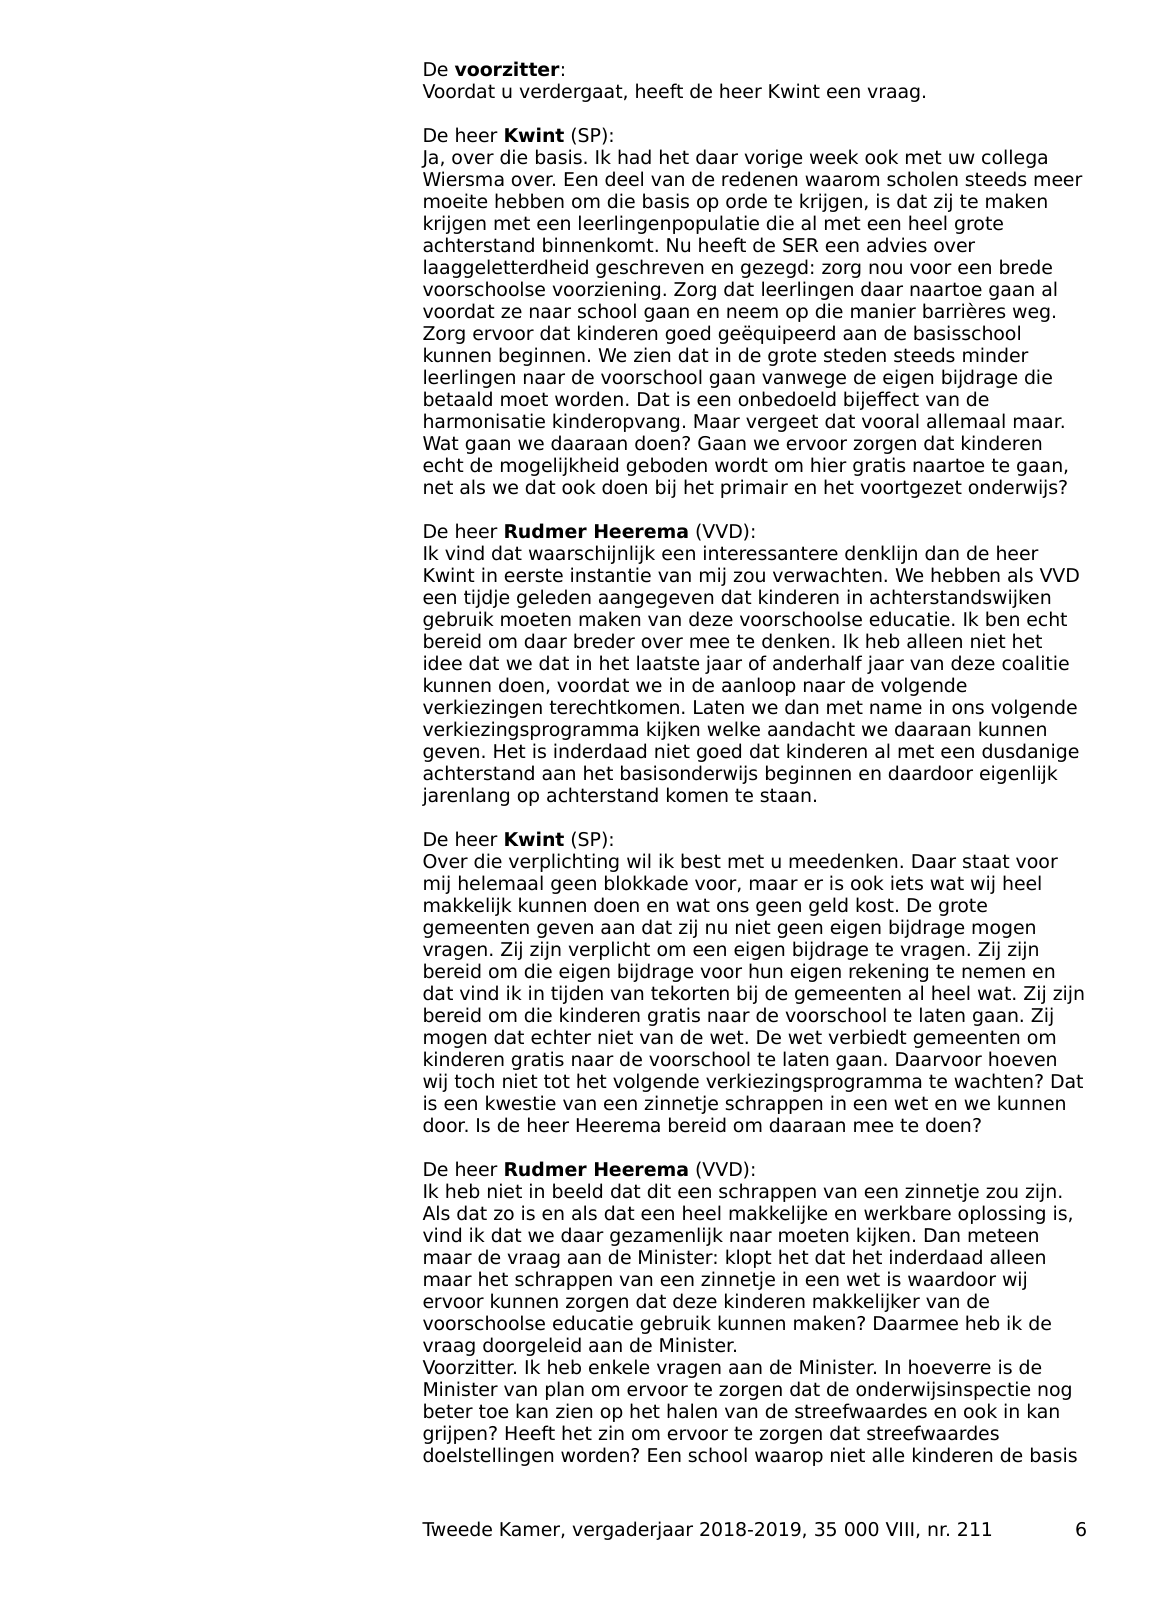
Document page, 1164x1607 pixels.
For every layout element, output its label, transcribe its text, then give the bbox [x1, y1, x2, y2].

text De voorzitter: [422, 59, 1087, 81]
text Ik heb niet in beeld dat dit een schrappen van een zinnetje zou zijn. Als dat zo is en als dat een heel makkelijke en werkbare oplossing is, vind ik dat we daar gezamenlijk naar moeten kijken. Dan meteen maar de vraag aan de Minister: klopt het dat het inderdaad alleen maar het schrappen van een zinnetje in een wet is waardoor wij ervoor kunnen zorgen dat deze kinderen makkelijker van de voorschoolse educatie gebruik kunnen maken? Daarmee heb ik de vraag doorgeleid aan de Minister. [422, 1181, 1087, 1357]
text Over die verplichting wil ik best met u meedenken. Daar staat voor mij helemaal geen blokkade voor, maar er is ook iets wat wij heel makkelijk kunnen doen en wat ons geen geld kost. De grote gemeenten geven aan dat zij nu niet geen eigen bijdrage mogen vragen. Zij zijn verplicht om een eigen bijdrage te vragen. Zij zijn bereid om die eigen bijdrage voor hun eigen rekening te nemen en dat vind ik in tijden van tekorten bij de gemeenten al heel wat. Zij zijn bereid om die kinderen gratis naar de voorschool te laten gaan. Zij mogen dat echter niet van de wet. De wet verbiedt gemeenten om kinderen gratis naar de voorschool te laten gaan. Daarvoor hoeven wij toch niet tot het volgende verkiezingsprogramma te wachten? Dat is een kwestie van een zinnetje schrappen in een wet en we kunnen door. Is de heer Heerema bereid om daaraan mee te doen? [422, 851, 1087, 1137]
text Voordat u verdergaat, heeft de heer Kwint een vraag. [422, 81, 1087, 103]
text Ik vind dat waarschijnlijk een interessantere denklijn dan de heer Kwint in eerste instantie van mij zou verwachten. We hebben als VVD een tijdje geleden aangegeven dat kinderen in achterstandswijken gebruik moeten maken van deze voorschoolse educatie. Ik ben echt bereid om daar breder over mee te denken. Ik heb alleen niet het idee dat we dat in het laatste jaar of anderhalf jaar van deze coalitie kunnen doen, voordat we in de aanloop naar de volgende verkiezingen terechtkomen. Laten we dan met name in ons volgende verkiezingsprogramma kijken welke aandacht we daaraan kunnen geven. Het is inderdaad niet goed dat kinderen al met een dusdanige achterstand aan het basisonderwijs beginnen en daardoor eigenlijk jarenlang op achterstand komen te staan. [422, 543, 1087, 807]
text Voorzitter. Ik heb enkele vragen aan de Minister. In hoeverre is de Minister van plan om ervoor te zorgen dat de onderwijsinspectie nog beter toe kan zien op het halen van de streefwaardes en ook in kan grijpen? Heeft het zin om ervoor te zorgen dat streefwaardes doelstellingen worden? Een school waarop niet alle kinderen de basis [422, 1357, 1087, 1467]
text De heer Rudmer Heerema (VVD): [422, 521, 1087, 543]
text De heer Rudmer Heerema (VVD): [422, 1159, 1087, 1181]
text De heer Kwint (SP): [422, 829, 1087, 851]
text Ja, over die basis. Ik had het daar vorige week ook met uw collega Wiersma over. Een deel van de redenen waarom scholen steeds meer moeite hebben om die basis op orde te krijgen, is dat zij te maken krijgen met een leerlingenpopulatie die al met een heel grote achterstand binnenkomt. Nu heeft de SER een advies over laaggeletterdheid geschreven en gezegd: zorg nou voor een brede voorschoolse voorziening. Zorg dat leerlingen daar naartoe gaan al voordat ze naar school gaan en neem op die manier barrières weg. Zorg ervoor dat kinderen goed geëquipeerd aan de basisschool kunnen beginnen. We zien dat in de grote steden steeds minder leerlingen naar de voorschool gaan vanwege de eigen bijdrage die betaald moet worden. Dat is een onbedoeld bijeffect van de harmonisatie kinderopvang. Maar vergeet dat vooral allemaal maar. Wat gaan we daaraan doen? Gaan we ervoor zorgen dat kinderen echt de mogelijkheid geboden wordt om hier gratis naartoe te gaan, net als we dat ook doen bij het primair en het voortgezet onderwijs? [422, 147, 1087, 499]
text De heer Kwint (SP): [422, 125, 1087, 147]
